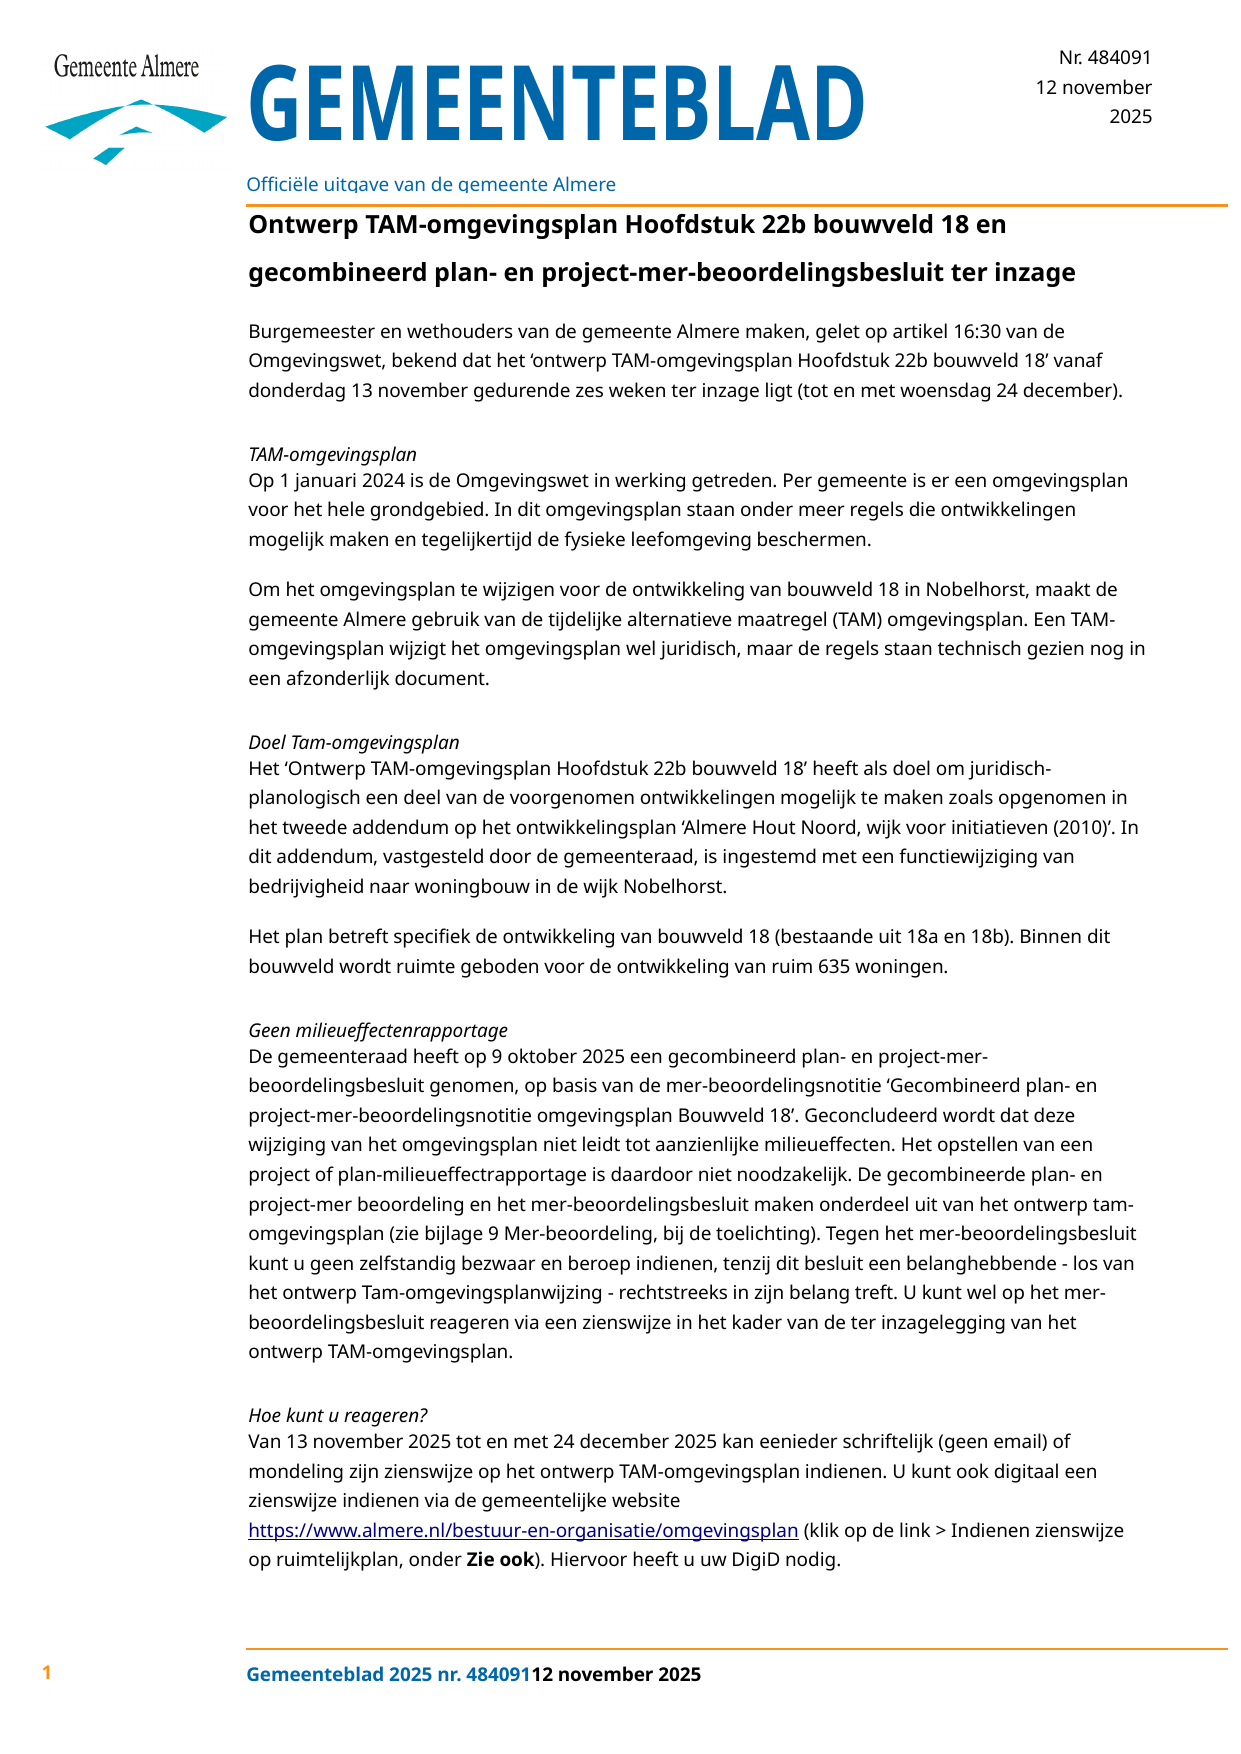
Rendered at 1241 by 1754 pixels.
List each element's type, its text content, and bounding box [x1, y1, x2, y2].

text TAM-omgevingsplan [248, 441, 1152, 467]
text Hoe kunt u reageren? [248, 1403, 1152, 1428]
text Het plan betreft specifiek de ontwikkeling van bouwveld 18 (bestaande uit 18a en 18b). Binnen dit bouwveld wordt ruimte geboden voor de ontwikkeling van ruim 635 woningen. [248, 923, 1152, 979]
text Ontwerp TAM-omgevingsplan Hoofdstuk 22b bouwveld 18 en gecombineerd plan- en project-mer-beoordelingsbesluit ter inzage [248, 207, 1152, 288]
text Van 13 november 2025 tot en met 24 december 2025 kan eenieder schriftelijk (geen email) of mondeling zijn zienswijze op het ontwerp TAM-omgevingsplan indienen. U kunt ook digitaal een zienswijze indienen via de gemeentelijke website https://www.almere.nl/bestuur-en-organisatie/omgevingsplan (klik op de link > Indienen zienswijze op ruimtelijkplan, onder Zie ook). Hiervoor heeft u uw DigiD nodig. [248, 1428, 1152, 1572]
text Geen milieueffectenrapportage [248, 1017, 1152, 1043]
text Burgemeester en wethouders van de gemeente Almere maken, gelet op artikel 16:30 van de Omgevingswet, bekend dat het ‘ontwerp TAM-omgevingsplan Hoofdstuk 22b bouwveld 18’ vanaf donderdag 13 november gedurende zes weken ter inzage ligt (tot en met woensdag 24 december). [248, 318, 1152, 403]
text Doel Tam-omgevingsplan [248, 729, 1152, 755]
text Het ‘Ontwerp TAM-omgevingsplan Hoofdstuk 22b bouwveld 18’ heeft als doel om juridisch-planologisch een deel van de voorgenomen ontwikkelingen mogelijk te maken zoals opgenomen in het tweede addendum op het ontwikkelingsplan ‘Almere Hout Noord, wijk voor initiatieven (2010)’. In dit addendum, vastgesteld door de gemeenteraad, is ingestemd met een functiewijziging van bedrijvigheid naar woningbouw in de wijk Nobelhorst. [248, 755, 1152, 899]
text Op 1 januari 2024 is de Omgevingswet in werking getreden. Per gemeente is er een omgevingsplan voor het hele grondgebied. In dit omgevingsplan staan onder meer regels die ontwikkelingen mogelijk maken en tegelijkertijd de fysieke leefomgeving beschermen. [248, 467, 1152, 552]
picture [41, 47, 231, 172]
text Om het omgevingsplan te wijzigen voor de ontwikkeling van bouwveld 18 in Nobelhorst, maakt de gemeente Almere gebruik van de tijdelijke alternatieve maatregel (TAM) omgevingsplan. Een TAM-omgevingsplan wijzigt het omgevingsplan wel juridisch, maar de regels staan technisch gezien nog in een afzonderlijk document. [248, 576, 1152, 691]
text De gemeenteraad heeft op 9 oktober 2025 een gecombineerd plan- en project-mer-beoordelingsbesluit genomen, op basis van de mer-beoordelingsnotitie ‘Gecombineerd plan- en project-mer-beoordelingsnotitie omgevingsplan Bouwveld 18’. Geconcludeerd wordt dat deze wijziging van het omgevingsplan niet leidt tot aanzienlijke milieueffecten. Het opstellen van een project of plan-milieueffectrapportage is daardoor niet noodzakelijk. De gecombineerde plan- en project-mer beoordeling en het mer-beoordelingsbesluit maken onderdeel uit van het ontwerp tam-omgevingsplan (zie bijlage 9 Mer-beoordeling, bij de toelichting). Tegen het mer-beoordelingsbesluit kunt u geen zelfstandig bezwaar en beroep indienen, tenzij dit besluit een belanghebbende - los van het ontwerp Tam-omgevingsplanwijzing - rechtstreeks in zijn belang treft. U kunt wel op het mer-beoordelingsbesluit reageren via een zienswijze in het kader van de ter inzagelegging van het ontwerp TAM-omgevingsplan. [248, 1043, 1152, 1364]
